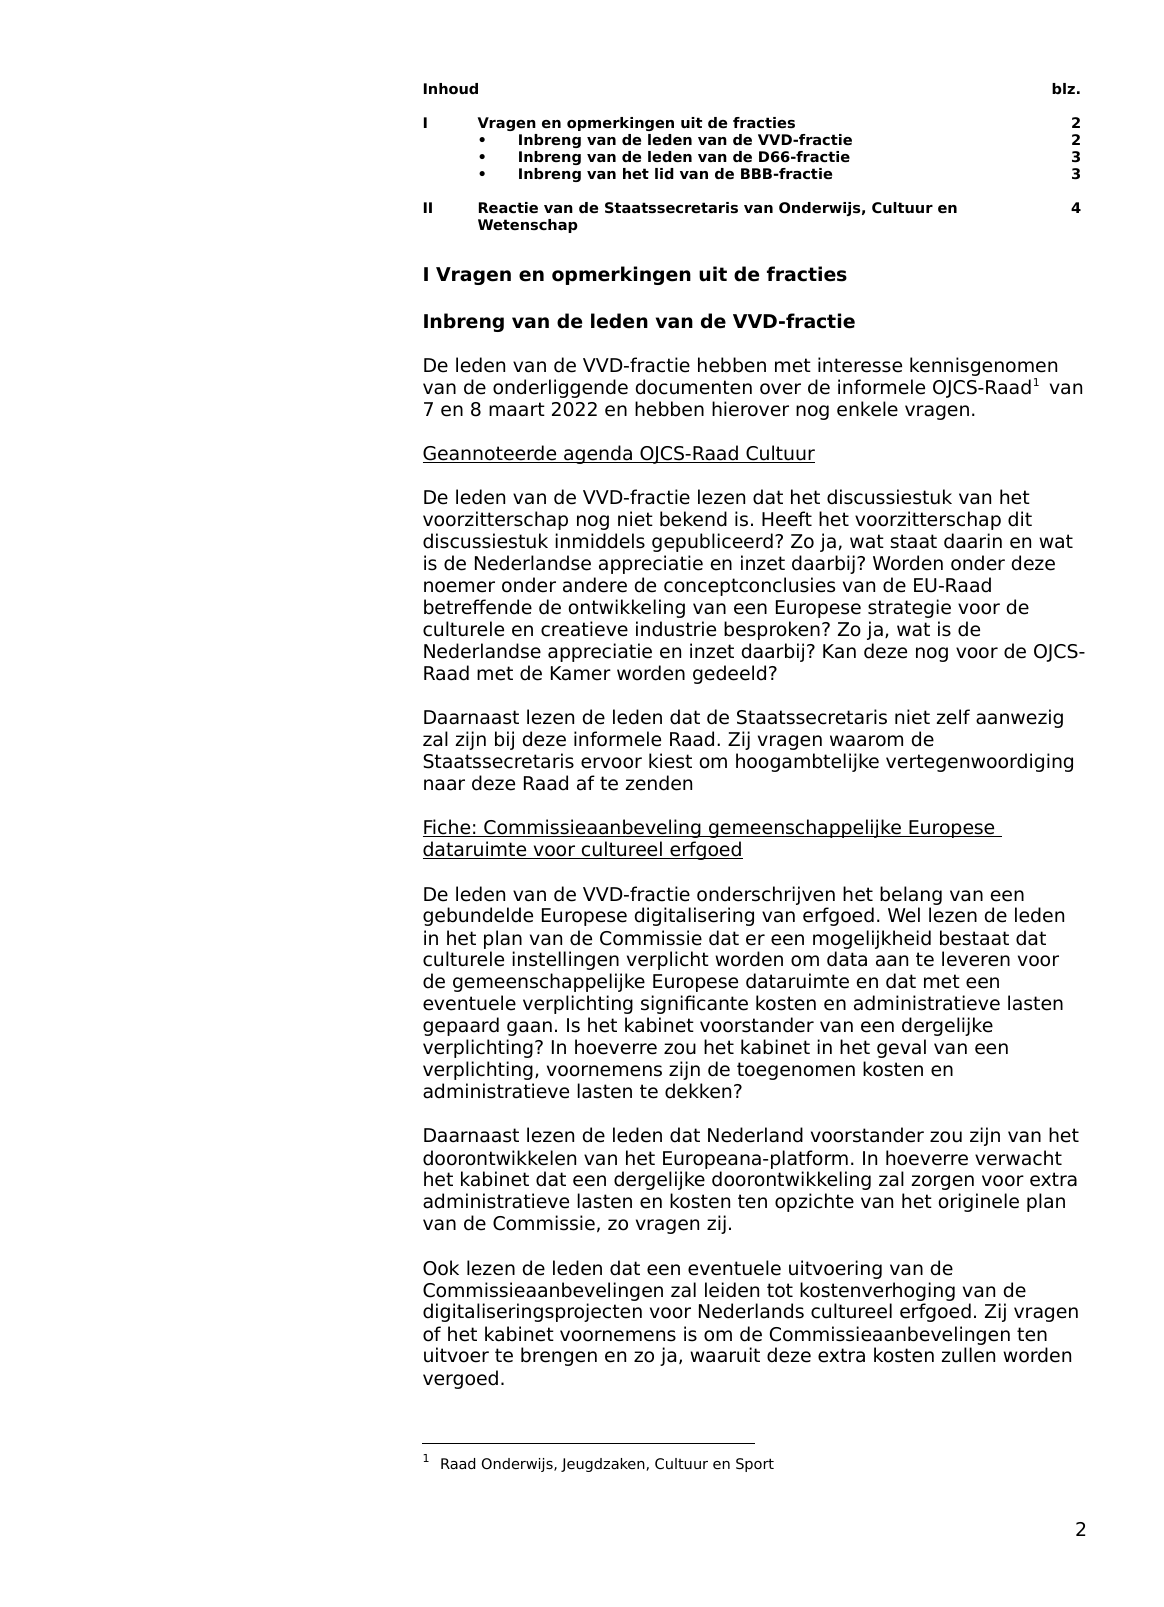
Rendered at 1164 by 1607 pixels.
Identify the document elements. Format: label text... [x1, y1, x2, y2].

subtitle Fiche: Commissieaanbeveling gemeenschappelijke Europese dataruimte voor cultureel erfgoed [422, 817, 1087, 861]
table_cell [422, 132, 471, 149]
table_cell Inbreng van de leden van de VVD-fractie [512, 132, 1003, 149]
text Raad Onderwijs, Jeugdzaken, Cultuur en Sport [422, 1452, 1087, 1474]
table_cell • [471, 132, 512, 149]
text Ook lezen de leden dat een eventuele uitvoering van de Commissieaanbevelingen zal leiden tot kostenverhoging van de digitaliseringsprojecten voor Nederlands cultureel erfgoed. Zij vragen of het kabinet voornemens is om de Commissieaanbevelingen ten uitvoer te brengen en zo ja, waaruit deze extra kosten zullen worden vergoed. [422, 1257, 1087, 1389]
table_cell • [471, 166, 512, 183]
subtitle I Vragen en opmerkingen uit de fracties [422, 264, 1087, 286]
table_cell [1003, 98, 1087, 115]
table_cell 3 [1003, 149, 1087, 166]
table_cell [422, 183, 471, 200]
subtitle Geannoteerde agenda OJCS-Raad Cultuur [422, 443, 1087, 465]
table_cell 2 [1003, 115, 1087, 132]
table_cell [471, 183, 512, 200]
table_cell 2 [1003, 132, 1087, 149]
table_header blz. [1003, 81, 1087, 98]
text Daarnaast lezen de leden dat Nederland voorstander zou zijn van het doorontwikkelen van het Europeana-platform. In hoeverre verwacht het kabinet dat een dergelijke doorontwikkeling zal zorgen voor extra administratieve lasten en kosten ten opzichte van het originele plan van de Commissie, zo vragen zij. [422, 1125, 1087, 1235]
table_cell Inbreng van het lid van de BBB-fractie [512, 166, 1003, 183]
table_cell [422, 166, 471, 183]
table_cell Vragen en opmerkingen uit de fracties [471, 115, 1003, 132]
table_cell 3 [1003, 166, 1087, 183]
table_cell [422, 98, 471, 115]
table_cell 4 [1003, 200, 1087, 234]
text De leden van de VVD-fractie lezen dat het discussiestuk van het voorzitterschap nog niet bekend is. Heeft het voorzitterschap dit discussiestuk inmiddels gepubliceerd? Zo ja, wat staat daarin en wat is de Nederlandse appreciatie en inzet daarbij? Worden onder deze noemer onder andere de conceptconclusies van de EU-Raad betreffende de ontwikkeling van een Europese strategie voor de culturele en creatieve industrie besproken? Zo ja, wat is de Nederlandse appreciatie en inzet daarbij? Kan deze nog voor de OJCS-Raad met de Kamer worden gedeeld? [422, 487, 1087, 685]
table_cell [471, 98, 512, 115]
table_cell • [471, 149, 512, 166]
subtitle Inbreng van de leden van de VVD-fractie [422, 311, 1087, 333]
text De leden van de VVD-fractie onderschrijven het belang van een gebundelde Europese digitalisering van erfgoed. Wel lezen de leden in het plan van de Commissie dat er een mogelijkheid bestaat dat culturele instellingen verplicht worden om data aan te leveren voor de gemeenschappelijke Europese dataruimte en dat met een eventuele verplichting significante kosten en administratieve lasten gepaard gaan. Is het kabinet voorstander van een dergelijke verplichting? In hoeverre zou het kabinet in het geval van een verplichting, voornemens zijn de toegenomen kosten en administratieve lasten te dekken? [422, 883, 1087, 1103]
table_cell II [422, 200, 471, 234]
table_cell Inbreng van de leden van de D66-fractie [512, 149, 1003, 166]
text De leden van de VVD-fractie hebben met interesse kennisgenomen van de onderliggende documenten over de informele OJCS-Raad van 7 en 8 maart 2022 en hebben hierover nog enkele vragen. [422, 355, 1087, 421]
table_cell [512, 183, 1003, 200]
text Daarnaast lezen de leden dat de Staatssecretaris niet zelf aanwezig zal zijn bij deze informele Raad. Zij vragen waarom de Staatssecretaris ervoor kiest om hoogambtelijke vertegenwoordiging naar deze Raad af te zenden [422, 707, 1087, 795]
table_cell [422, 149, 471, 166]
table_cell [512, 98, 1003, 115]
table_cell Reactie van de Staatssecretaris van Onderwijs, Cultuur en Wetenschap [471, 200, 1003, 234]
table_header Inhoud [422, 81, 1003, 98]
table_cell I [422, 115, 471, 132]
table_cell [1003, 183, 1087, 200]
